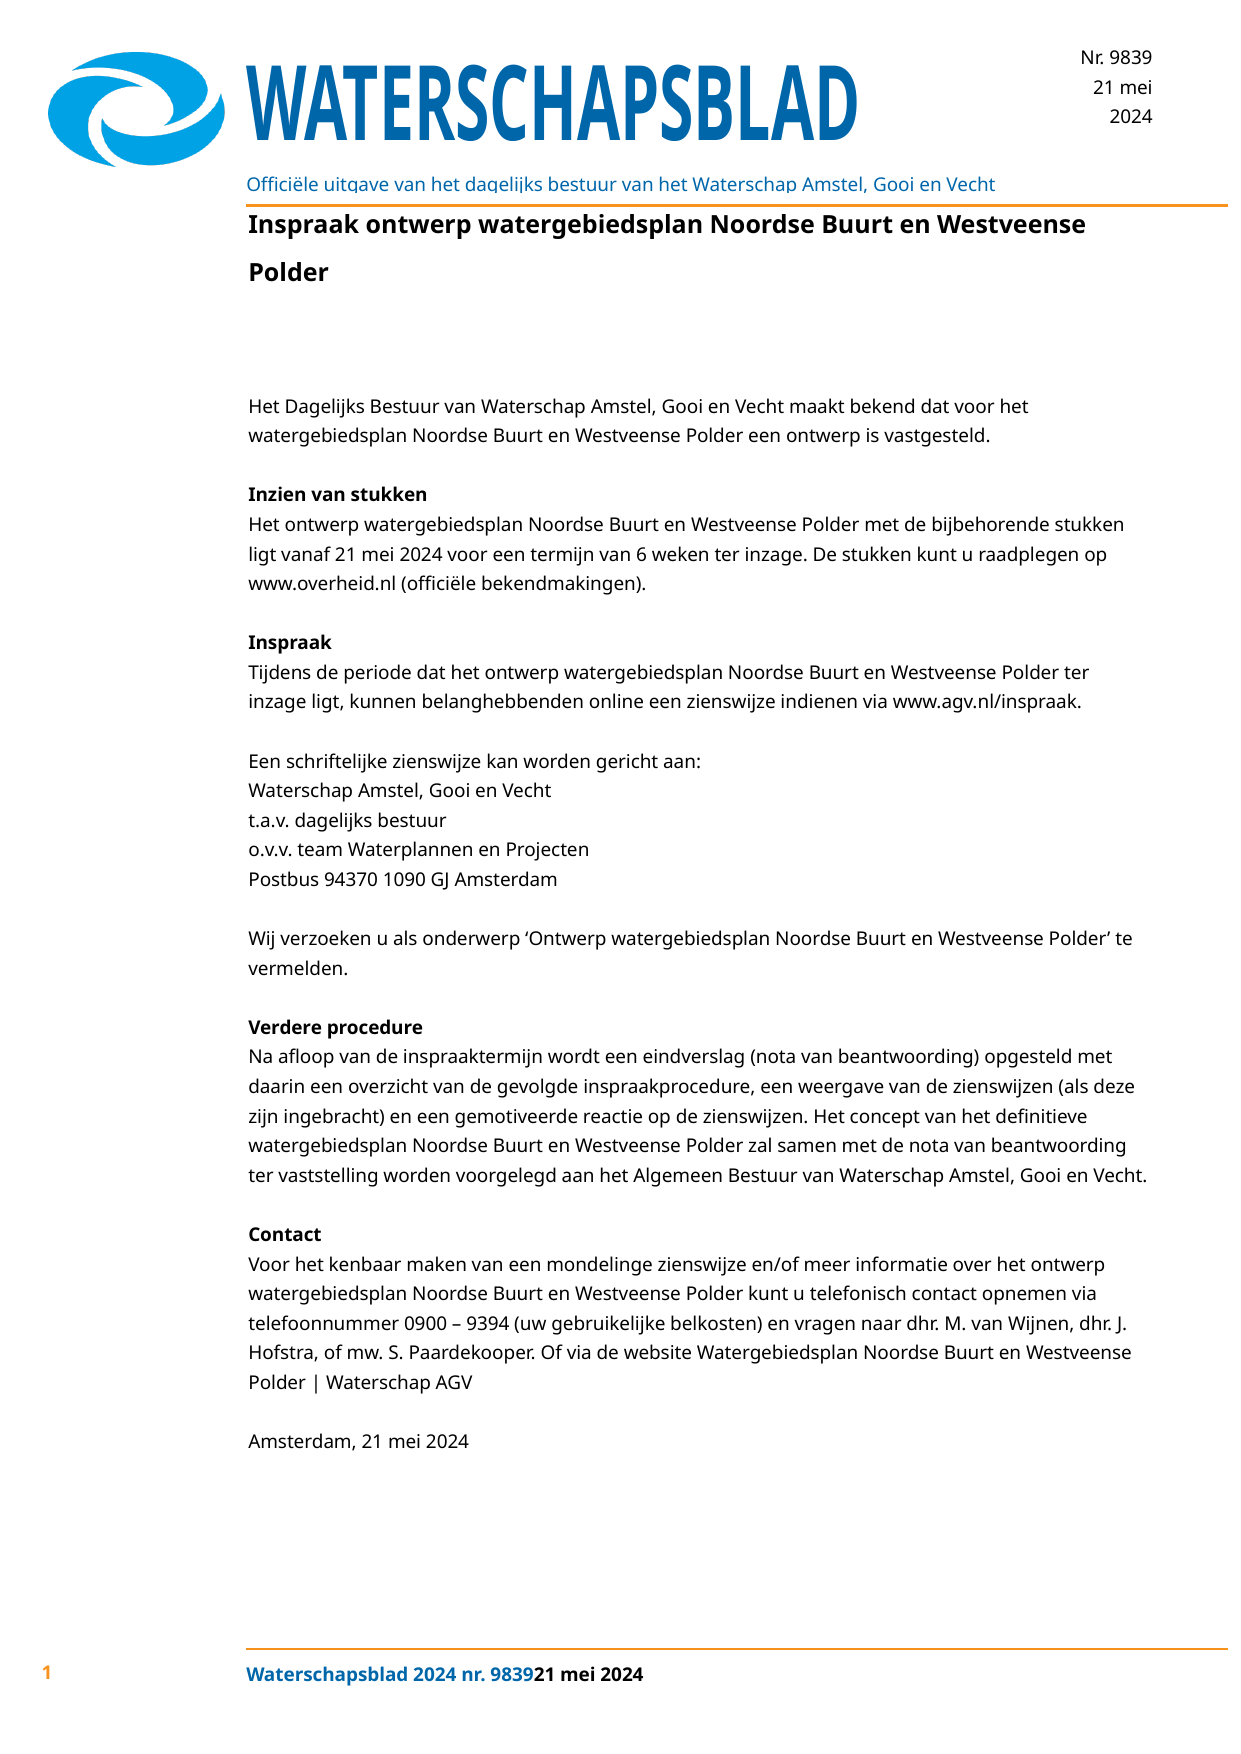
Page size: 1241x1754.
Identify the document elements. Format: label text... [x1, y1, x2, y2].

text Verdere procedure [248, 1014, 1152, 1040]
text o.v.v. team Waterplannen en Projecten [248, 837, 1152, 862]
text Wij verzoeken u als onderwerp ‘Ontwerp watergebiedsplan Noordse Buurt en Westveense Polder’ te vermelden. [248, 925, 1152, 981]
text Waterschap Amstel, Gooi en Vecht [248, 777, 1152, 803]
text Een schriftelijke zienswijze kan worden gericht aan: [248, 748, 1152, 774]
text Postbus 94370 1090 GJ Amsterdam [248, 866, 1152, 892]
text Inzien van stukken [248, 482, 1152, 507]
picture [41, 47, 231, 172]
text Inspraak ontwerp watergebiedsplan Noordse Buurt en Westveense Polder [248, 207, 1152, 288]
text Na afloop van de inspraaktermijn wordt een eindverslag (nota van beantwoording) opgesteld met daarin een overzicht van de gevolgde inspraakprocedure, een weergave van de zienswijzen (als deze zijn ingebracht) en een gemotiveerde reactie op de zienswijzen. Het concept van het definitieve watergebiedsplan Noordse Buurt en Westveense Polder zal samen met de nota van beantwoording ter vaststelling worden voorgelegd aan het Algemeen Bestuur van Waterschap Amstel, Gooi en Vecht. [248, 1044, 1152, 1188]
text Het ontwerp watergebiedsplan Noordse Buurt en Westveense Polder met de bijbehorende stukken ligt vanaf 21 mei 2024 voor een termijn van 6 weken ter inzage. De stukken kunt u raadplegen op www.overheid.nl (officiële bekendmakingen). [248, 511, 1152, 596]
text Het Dagelijks Bestuur van Waterschap Amstel, Gooi en Vecht maakt bekend dat voor het watergebiedsplan Noordse Buurt en Westveense Polder een ontwerp is vastgesteld. [248, 393, 1152, 448]
text Voor het kenbaar maken van een mondelinge zienswijze en/of meer informatie over het ontwerp watergebiedsplan Noordse Buurt en Westveense Polder kunt u telefonisch contact opnemen via telefoonnummer 0900 – 9394 (uw gebruikelijke belkosten) en vragen naar dhr. M. van Wijnen, dhr. J. Hofstra, of mw. S. Paardekooper. Of via de website Watergebiedsplan Noordse Buurt en Westveense Polder | Waterschap AGV [248, 1251, 1152, 1395]
text Amsterdam, 21 mei 2024 [248, 1428, 1152, 1454]
text t.a.v. dagelijks bestuur [248, 807, 1152, 833]
text Tijdens de periode dat het ontwerp watergebiedsplan Noordse Buurt en Westveense Polder ter inzage ligt, kunnen belanghebbenden online een zienswijze indienen via www.agv.nl/inspraak. [248, 659, 1152, 714]
text Inspraak [248, 629, 1152, 655]
text Contact [248, 1221, 1152, 1247]
